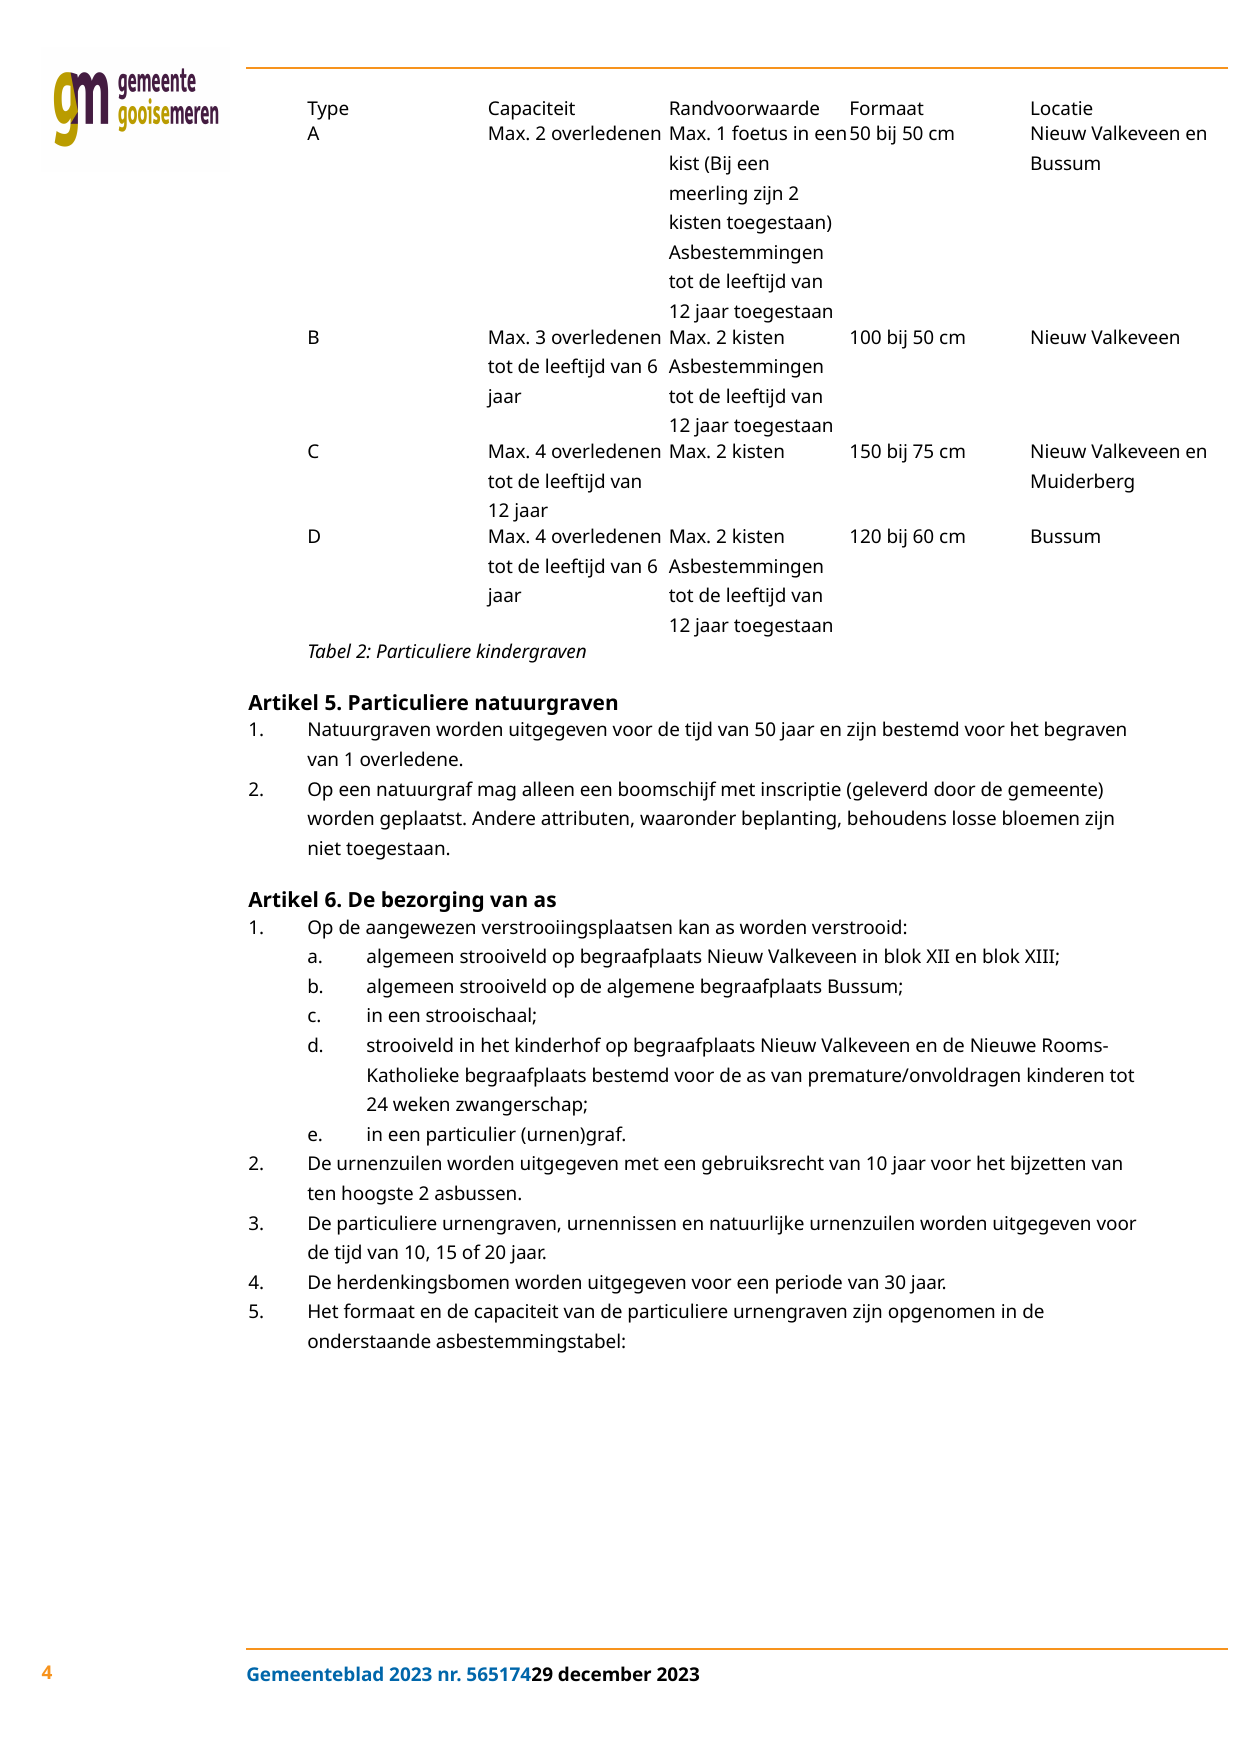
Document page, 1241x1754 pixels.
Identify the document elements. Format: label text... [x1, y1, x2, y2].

table_cell C [307, 438, 488, 523]
list De herdenkingsbomen worden uitgegeven voor een periode van 30 jaar. [248, 1269, 1152, 1294]
table_cell B [307, 324, 488, 438]
table_cell Max. 4 overledenen tot de leeftijd van 6 jaar [488, 523, 668, 638]
table_cell 50 bij 50 cm [849, 121, 1030, 324]
table_cell 100 bij 50 cm [849, 324, 1030, 438]
table_cell 120 bij 60 cm [849, 523, 1030, 638]
text Artikel 6. De bezorging van as [248, 885, 1152, 914]
list Tabel 2: Particuliere kindergraven [248, 638, 1152, 663]
list Op de aangewezen verstrooiingsplaatsen kan as worden verstrooid: [248, 914, 1152, 939]
list algemeen strooiveld op begraafplaats Nieuw Valkeveen in blok XII en blok XIII; [307, 943, 1152, 969]
table_cell Nieuw Valkeveen [1030, 324, 1211, 438]
table_header Formaat [849, 95, 1030, 121]
table_cell Nieuw Valkeveen en Bussum [1030, 121, 1211, 324]
list strooiveld in het kinderhof op begraafplaats Nieuw Valkeveen en de Nieuwe Rooms-Katholieke begraafplaats bestemd voor de as van premature/onvoldragen kinderen tot 24 weken zwangerschap; [307, 1032, 1152, 1117]
list in een strooischaal; [307, 1003, 1152, 1028]
table_header Type [307, 95, 488, 121]
list De urnenzuilen worden uitgegeven met een gebruiksrecht van 10 jaar voor het bijzetten van ten hoogste 2 asbussen. [248, 1151, 1152, 1206]
list Op een natuurgraf mag alleen een boomschijf met inscriptie (geleverd door de gemeente) worden geplaatst. Andere attributen, waaronder beplanting, behoudens losse bloemen zijn niet toegestaan. [248, 776, 1152, 861]
table_cell 150 bij 75 cm [849, 438, 1030, 523]
table_cell A [307, 121, 488, 324]
table_cell Nieuw Valkeveen en Muiderberg [1030, 438, 1211, 523]
text Artikel 5. Particuliere natuurgraven [248, 688, 1152, 717]
table_cell Max. 2 kisten [669, 438, 849, 523]
table_cell Bussum [1030, 523, 1211, 638]
table_cell D [307, 523, 488, 638]
table_cell Max. 4 overledenen tot de leeftijd van 12 jaar [488, 438, 668, 523]
table_cell Max. 2 overledenen [488, 121, 668, 324]
list Natuurgraven worden uitgegeven voor de tijd van 50 jaar en zijn bestemd voor het begraven van 1 overledene. [248, 717, 1152, 772]
table_header Randvoorwaarde [669, 95, 849, 121]
list De particuliere urnengraven, urnennissen en natuurlijke urnenzuilen worden uitgegeven voor de tijd van 10, 15 of 20 jaar. [248, 1210, 1152, 1265]
picture [41, 47, 231, 172]
table_cell Max. 3 overledenen tot de leeftijd van 6 jaar [488, 324, 668, 438]
list algemeen strooiveld op de algemene begraafplaats Bussum; [307, 973, 1152, 999]
list in een particulier (urnen)graf. [307, 1121, 1152, 1147]
table_cell Max. 2 kisten Asbestemmingen tot de leeftijd van 12 jaar toegestaan [669, 324, 849, 438]
table_cell Max. 1 foetus in een kist (Bij een meerling zijn 2 kisten toegestaan) Asbestemmingen tot de leeftijd van 12 jaar toegestaan [669, 121, 849, 324]
table_header Locatie [1030, 95, 1211, 121]
table_cell Max. 2 kisten Asbestemmingen tot de leeftijd van 12 jaar toegestaan [669, 523, 849, 638]
table_header Capaciteit [488, 95, 668, 121]
list Het formaat en de capaciteit van de particuliere urnengraven zijn opgenomen in de onderstaande asbestemmingstabel: [248, 1298, 1152, 1354]
